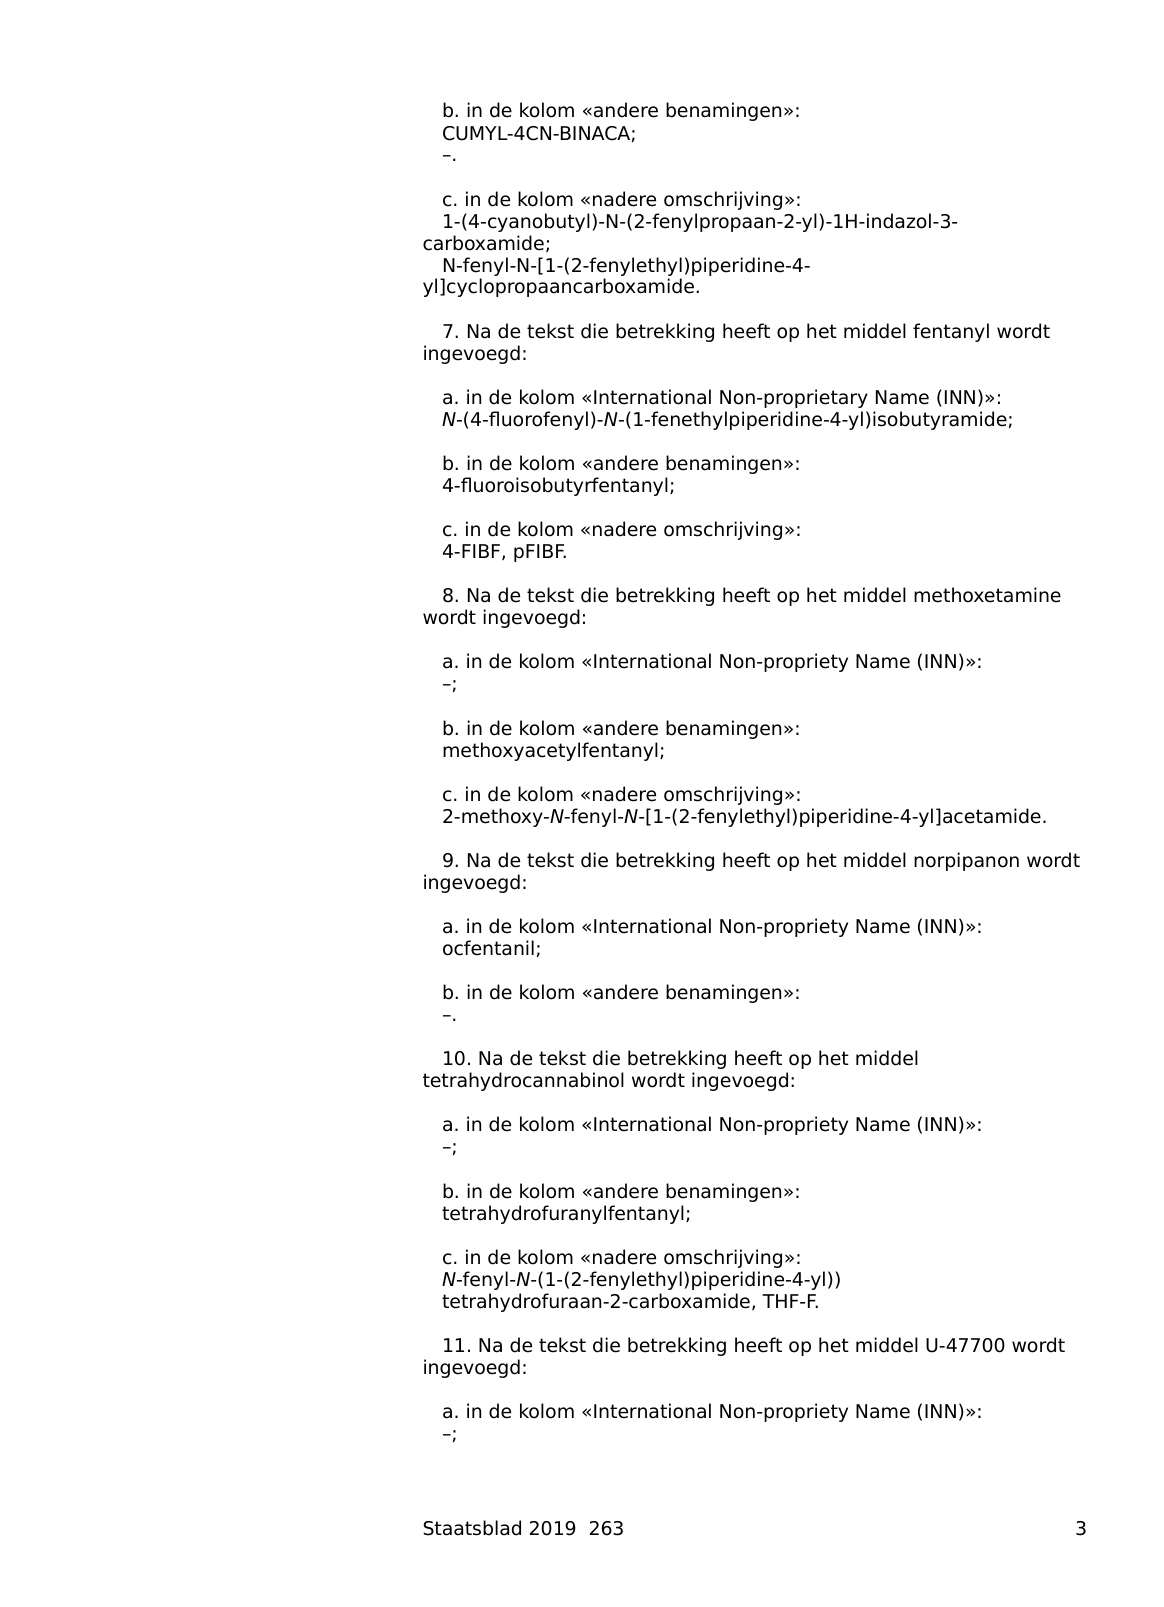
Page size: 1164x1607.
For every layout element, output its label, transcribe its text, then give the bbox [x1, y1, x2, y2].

text 1-(4-cyanobutyl)-N-(2-fenylpropaan-2-yl)-1H-indazol-3-carboxamide; [422, 211, 1087, 254]
text –; [422, 673, 1087, 695]
text N-(4-fluorofenyl)-N-(1-fenethylpiperidine-4-yl)isobutyramide; [422, 409, 1087, 431]
text –. [422, 144, 1087, 166]
text –; [422, 1423, 1087, 1445]
text 2-methoxy-N-fenyl-N-[1-(2-fenylethyl)piperidine-4-yl]acetamide. [422, 806, 1087, 828]
text b. in de kolom «andere benamingen»: [422, 717, 1087, 739]
text ocfentanil; [422, 938, 1087, 960]
text c. in de kolom «nadere omschrijving»: [422, 784, 1087, 806]
text N-fenyl-N-[1-(2-fenylethyl)piperidine-4-yl]cyclopropaancarboxamide. [422, 254, 1087, 298]
text 8. Na de tekst die betrekking heeft op het middel methoxetamine wordt ingevoegd: [422, 585, 1087, 629]
text 10. Na de tekst die betrekking heeft op het middel tetrahydrocannabinol wordt ingevoegd: [422, 1048, 1087, 1092]
text a. in de kolom «International Non-propriety Name (INN)»: [422, 1401, 1087, 1423]
text CUMYL-4CN-BINACA; [422, 122, 1087, 144]
text methoxyacetylfentanyl; [422, 739, 1087, 761]
text a. in de kolom «International Non-propriety Name (INN)»: [422, 651, 1087, 673]
text c. in de kolom «nadere omschrijving»: [422, 519, 1087, 541]
text c. in de kolom «nadere omschrijving»: [422, 188, 1087, 211]
text 9. Na de tekst die betrekking heeft op het middel norpipanon wordt ingevoegd: [422, 850, 1087, 894]
text tetrahydrofuraan-2-carboxamide, THF-F. [422, 1291, 1087, 1313]
text 11. Na de tekst die betrekking heeft op het middel U-47700 wordt ingevoegd: [422, 1335, 1087, 1379]
text tetrahydrofuranylfentanyl; [422, 1202, 1087, 1224]
text 4-fluoroisobutyrfentanyl; [422, 475, 1087, 497]
text a. in de kolom «International Non-proprietary Name (INN)»: [422, 387, 1087, 409]
text a. in de kolom «International Non-propriety Name (INN)»: [422, 916, 1087, 938]
text c. in de kolom «nadere omschrijving»: [422, 1247, 1087, 1269]
text b. in de kolom «andere benamingen»: [422, 100, 1087, 122]
text a. in de kolom «International Non-propriety Name (INN)»: [422, 1114, 1087, 1136]
text b. in de kolom «andere benamingen»: [422, 982, 1087, 1004]
text –. [422, 1004, 1087, 1026]
text –; [422, 1136, 1087, 1158]
text 7. Na de tekst die betrekking heeft op het middel fentanyl wordt ingevoegd: [422, 321, 1087, 364]
text b. in de kolom «andere benamingen»: [422, 453, 1087, 475]
text 4-FIBF, pFIBF. [422, 541, 1087, 563]
text N-fenyl-N-(1-(2-fenylethyl)piperidine-4-yl)) [422, 1269, 1087, 1291]
text b. in de kolom «andere benamingen»: [422, 1181, 1087, 1202]
